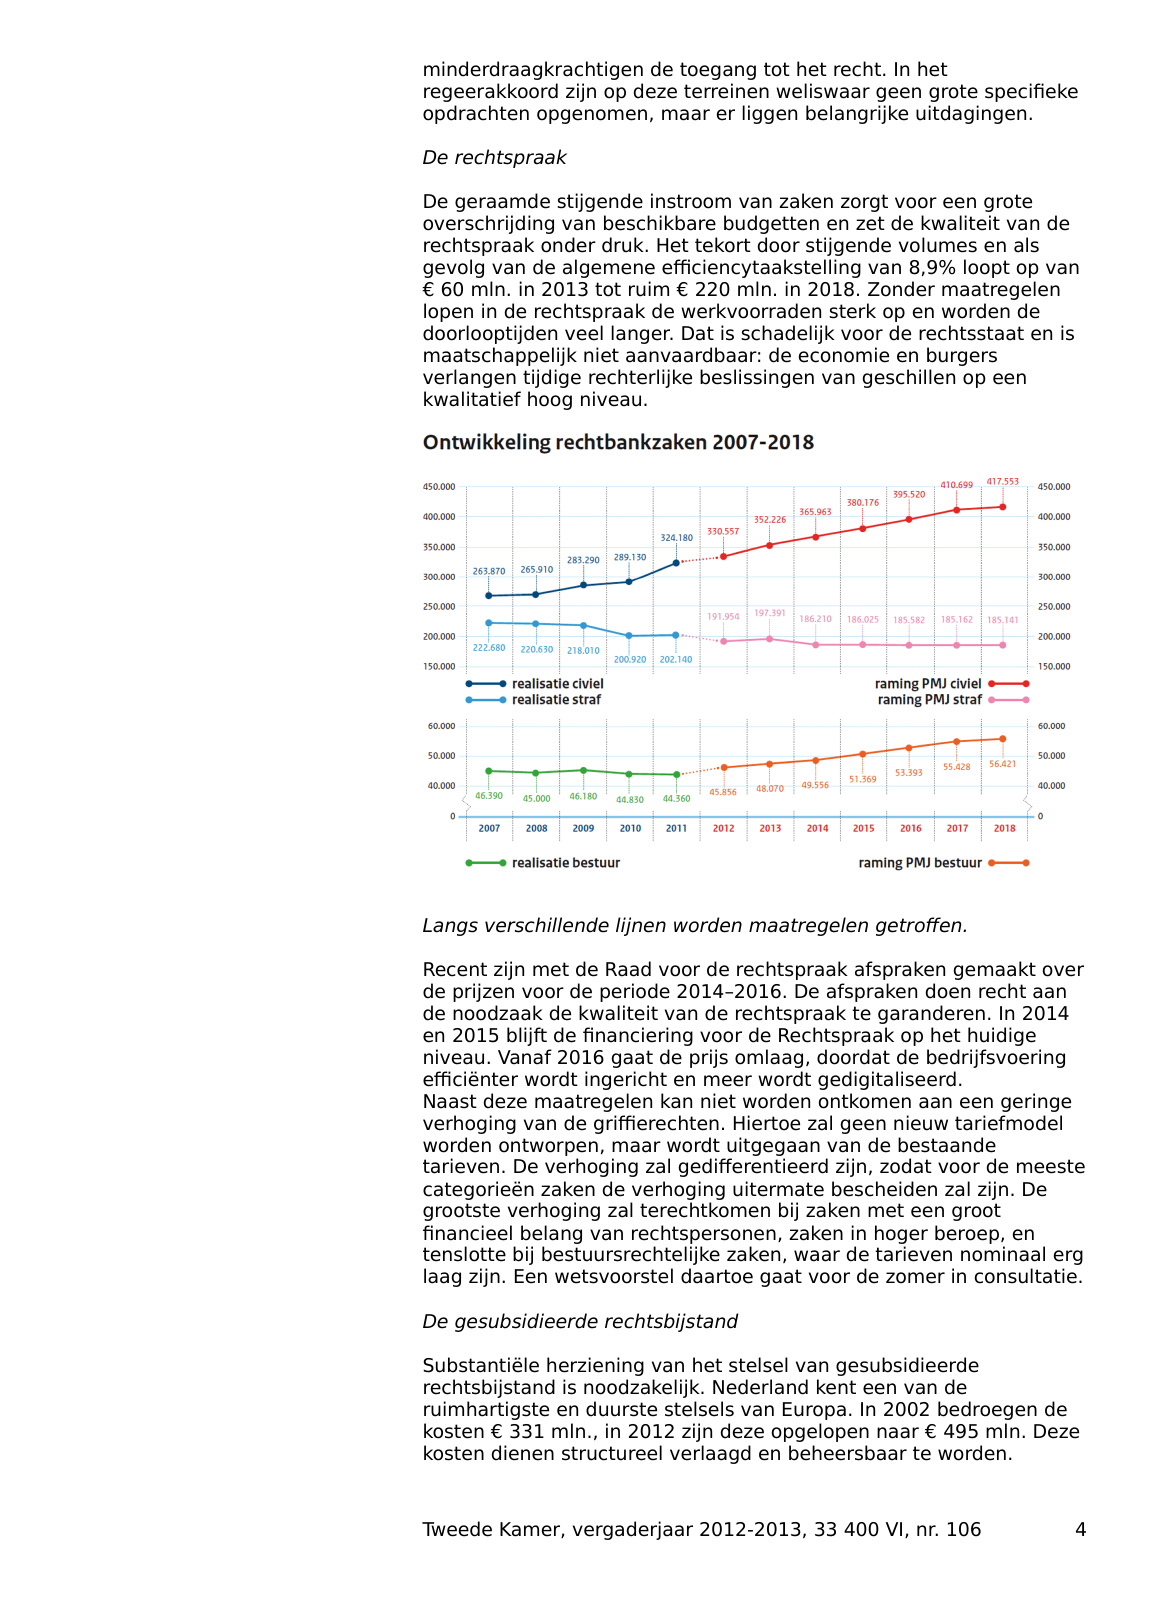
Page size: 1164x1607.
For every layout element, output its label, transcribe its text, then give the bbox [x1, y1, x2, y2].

subtitle Langs verschillende lijnen worden maatregelen getroffen. [422, 914, 1087, 936]
subtitle De rechtspraak [422, 147, 1087, 169]
subtitle De gesubsidieerde rechtsbijstand [422, 1311, 1087, 1332]
text Recent zijn met de Raad voor de rechtspraak afspraken gemaakt over de prijzen voor de periode 2014–2016. De afspraken doen recht aan de noodzaak de kwaliteit van de rechtspraak te garanderen. In 2014 en 2015 blijft de financiering voor de Rechtspraak op het huidige niveau. Vanaf 2016 gaat de prijs omlaag, doordat de bedrijfsvoering efficiënter wordt ingericht en meer wordt gedigitaliseerd. [422, 959, 1087, 1091]
text Substantiële herziening van het stelsel van gesubsidieerde rechtsbijstand is noodzakelijk. Nederland kent een van de ruimhartigste en duurste stelsels van Europa. In 2002 bedroegen de kosten € 331 mln., in 2012 zijn deze opgelopen naar € 495 mln. Deze kosten dienen structureel verlaagd en beheersbaar te worden. [422, 1355, 1087, 1464]
picture [422, 433, 1072, 871]
text minderdraagkrachtigen de toegang tot het recht. In het regeerakkoord zijn op deze terreinen weliswaar geen grote specifieke opdrachten opgenomen, maar er liggen belangrijke uitdagingen. [422, 59, 1087, 125]
text De geraamde stijgende instroom van zaken zorgt voor een grote overschrijding van beschikbare budgetten en zet de kwaliteit van de rechtspraak onder druk. Het tekort door stijgende volumes en als gevolg van de algemene efficiencytaakstelling van 8,9% loopt op van € 60 mln. in 2013 tot ruim € 220 mln. in 2018. Zonder maatregelen lopen in de rechtspraak de werkvoorraden sterk op en worden de doorlooptijden veel langer. Dat is schadelijk voor de rechtsstaat en is maatschappelijk niet aanvaardbaar: de economie en burgers verlangen tijdige rechterlijke beslissingen van geschillen op een kwalitatief hoog niveau. [422, 191, 1087, 411]
text Naast deze maatregelen kan niet worden ontkomen aan een geringe verhoging van de griffierechten. Hiertoe zal geen nieuw tariefmodel worden ontworpen, maar wordt uitgegaan van de bestaande tarieven. De verhoging zal gedifferentieerd zijn, zodat voor de meeste categorieën zaken de verhoging uitermate bescheiden zal zijn. De grootste verhoging zal terechtkomen bij zaken met een groot financieel belang van rechtspersonen, zaken in hoger beroep, en tenslotte bij bestuursrechtelijke zaken, waar de tarieven nominaal erg laag zijn. Een wetsvoorstel daartoe gaat voor de zomer in consultatie. [422, 1091, 1087, 1288]
